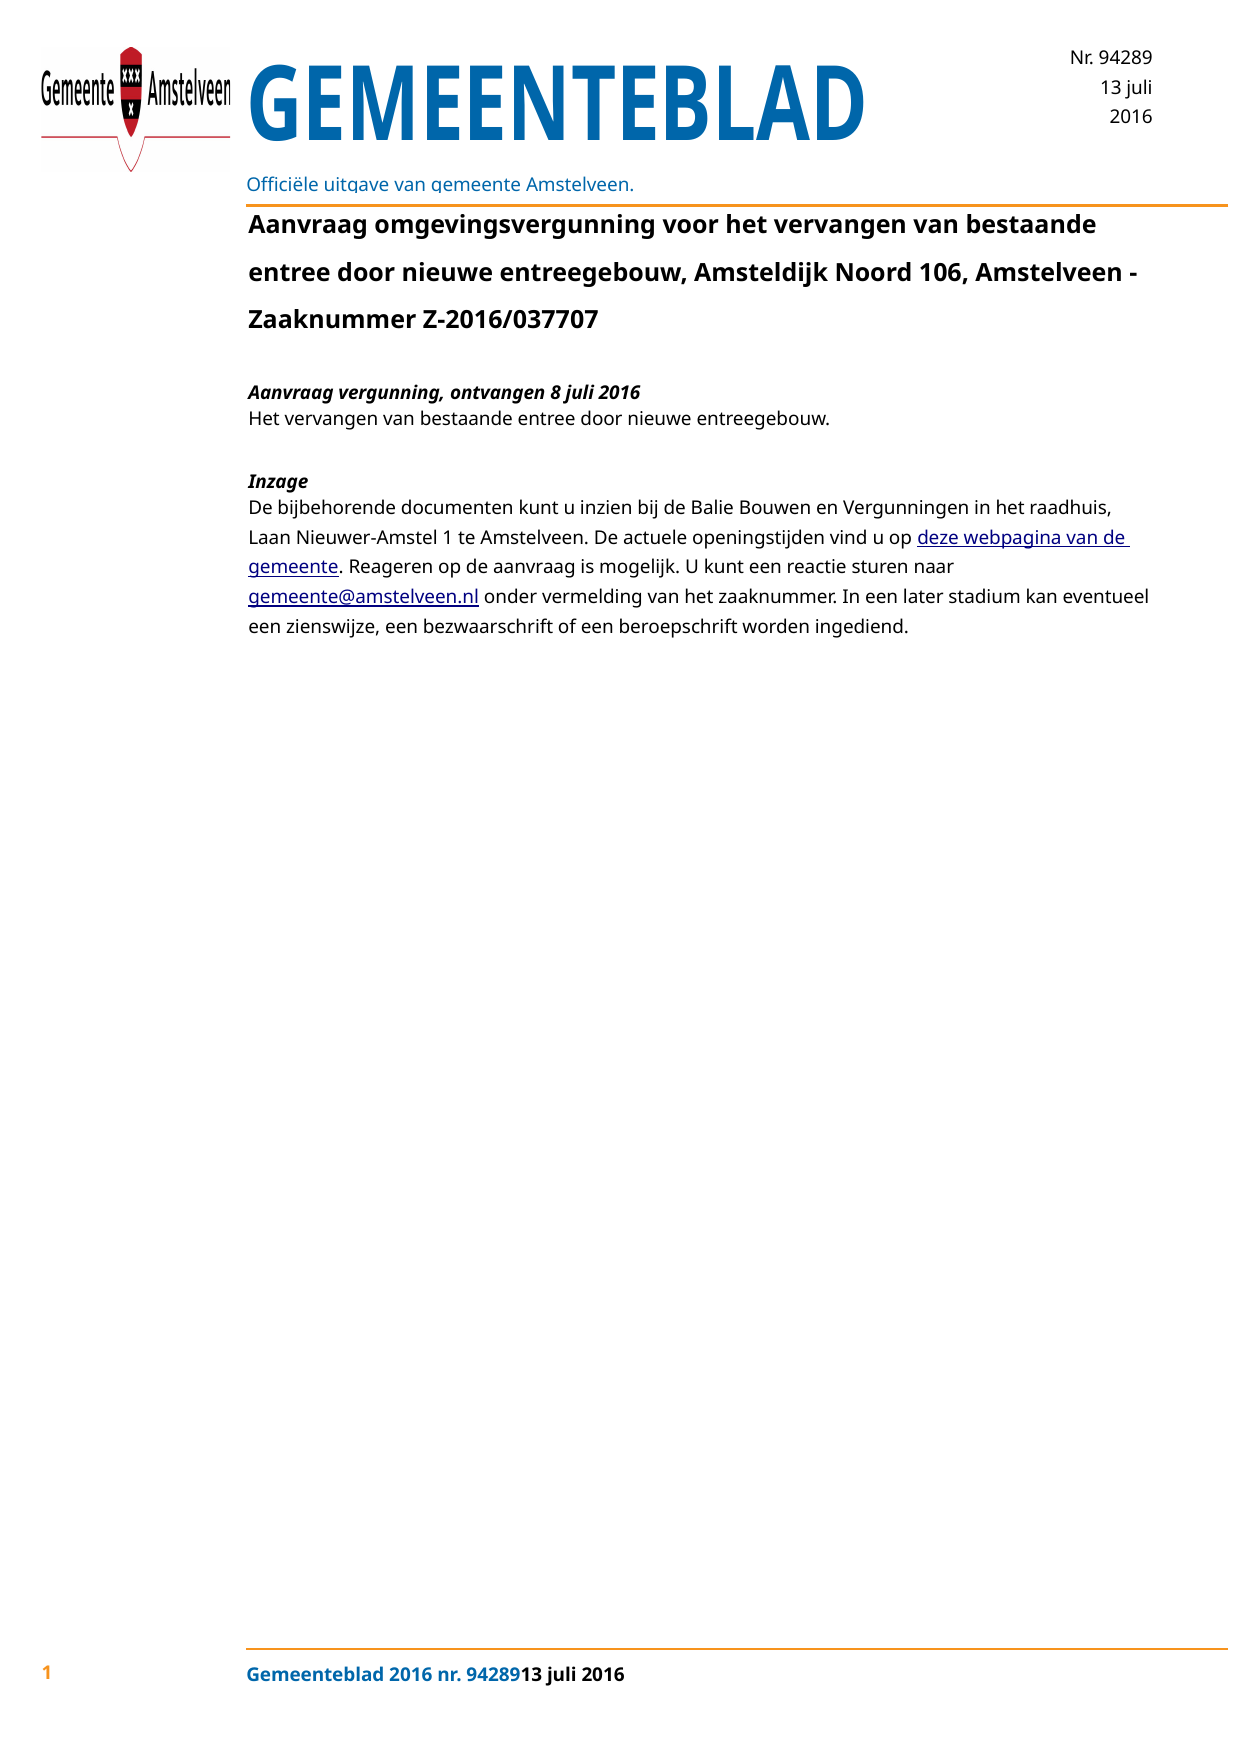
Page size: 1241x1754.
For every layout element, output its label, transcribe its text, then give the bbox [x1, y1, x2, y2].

picture [41, 47, 231, 172]
text Het vervangen van bestaande entree door nieuwe entreegebouw. [248, 405, 1152, 431]
text Aanvraag vergunning, ontvangen 8 juli 2016 [248, 379, 1152, 405]
text De bijbehorende documenten kunt u inzien bij de Balie Bouwen en Vergunningen in het raadhuis, Laan Nieuwer-Amstel 1 te Amstelveen. De actuele openingstijden vind u op deze webpagina van de gemeente. Reageren op de aanvraag is mogelijk. U kunt een reactie sturen naar gemeente@amstelveen.nl onder vermelding van het zaaknummer. In een later stadium kan eventueel een zienswijze, een bezwaarschrift of een beroepschrift worden ingediend. [248, 494, 1152, 638]
text Inzage [248, 469, 1152, 494]
text Aanvraag omgevingsvergunning voor het vervangen van bestaande entree door nieuwe entreegebouw, Amsteldijk Noord 106, Amstelveen - Zaaknummer Z-2016/037707 [248, 207, 1152, 336]
